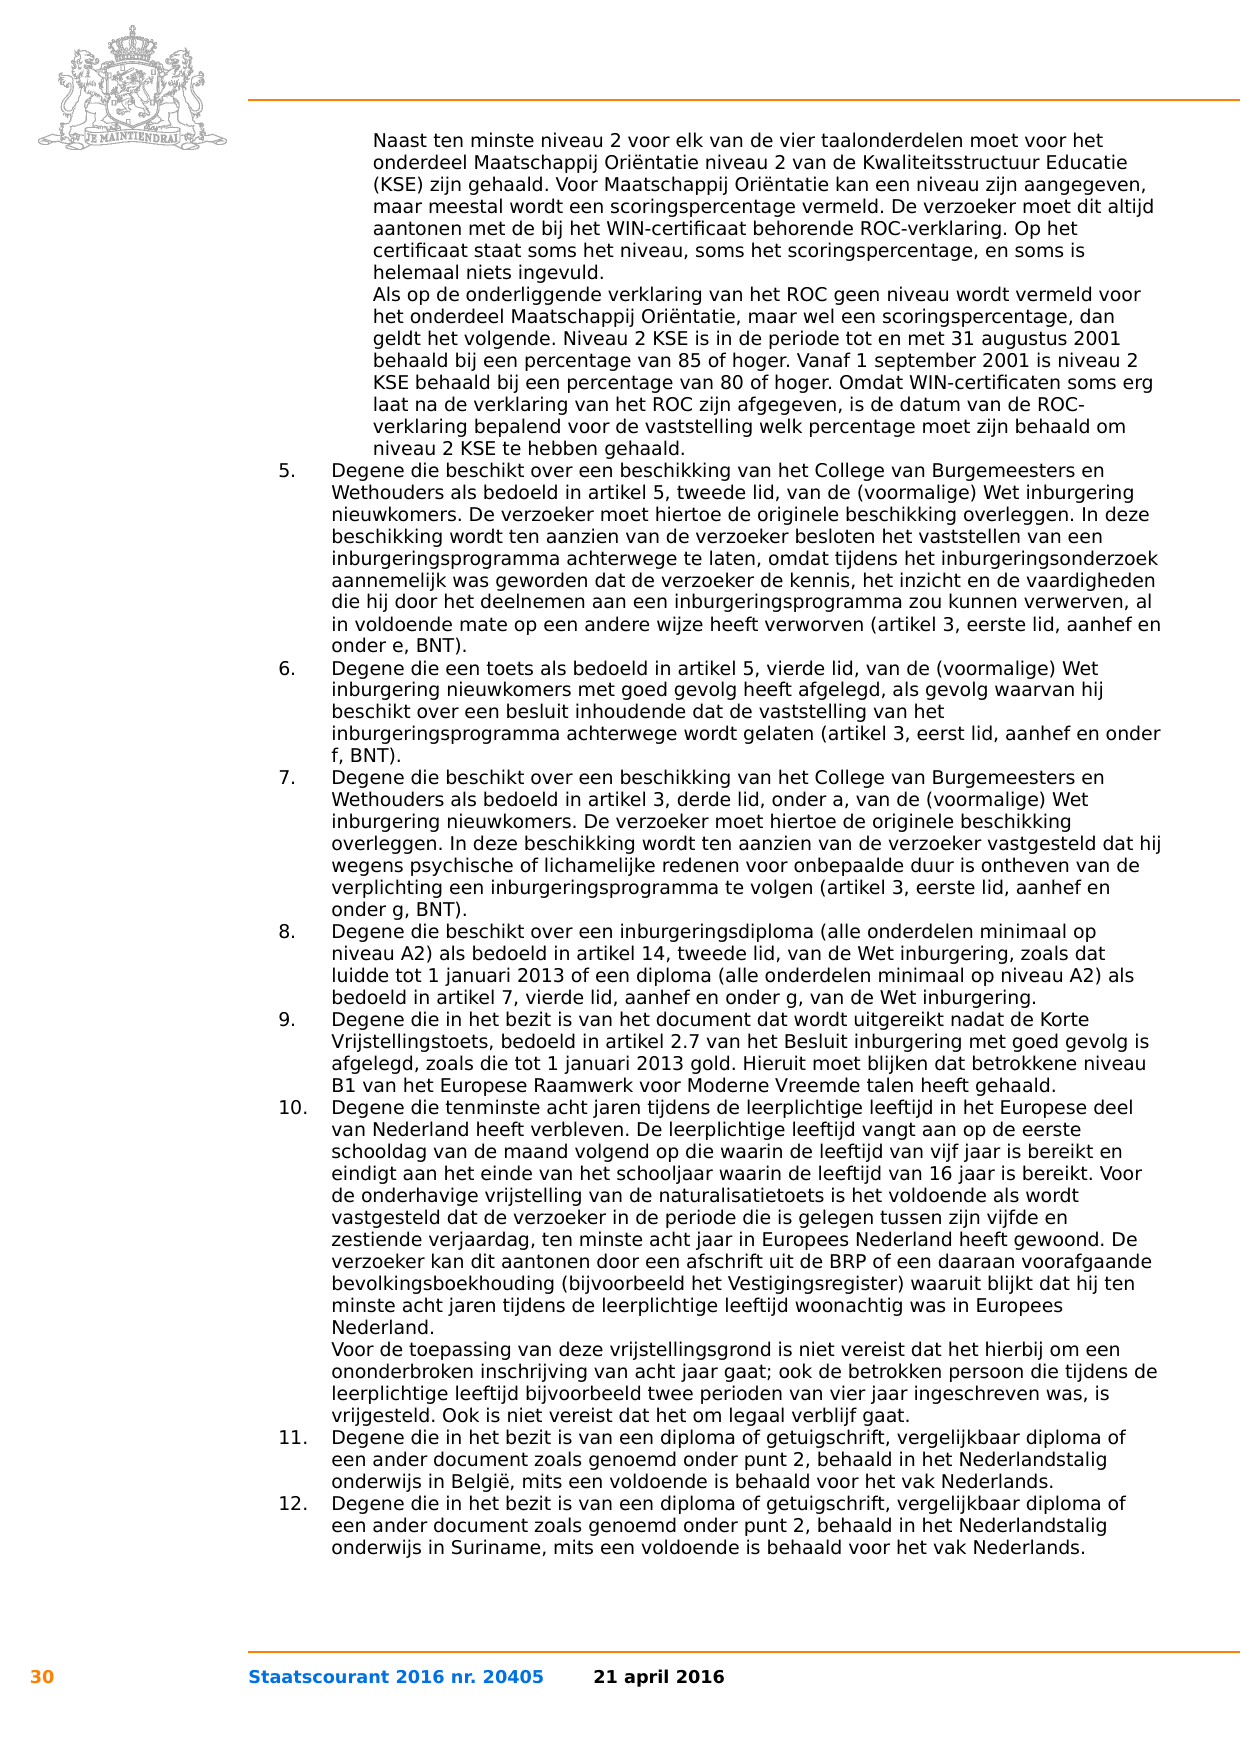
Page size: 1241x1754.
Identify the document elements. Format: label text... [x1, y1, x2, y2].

text 6. Degene die een toets als bedoeld in artikel 5, vierde lid, van de (voormalige) Wet inburgering nieuwkomers met goed gevolg heeft afgelegd, als gevolg waarvan hij beschikt over een besluit inhoudende dat de vaststelling van het inburgeringsprogramma achterwege wordt gelaten (artikel 3, eerst lid, aanhef en onder f, BNT). [278, 657, 1163, 767]
picture [38, 25, 227, 150]
text 12. Degene die in het bezit is van een diploma of getuigschrift, vergelijkbaar diploma of een ander document zoals genoemd onder punt 2, behaald in het Nederlandstalig onderwijs in Suriname, mits een voldoende is behaald voor het vak Nederlands. [278, 1493, 1163, 1558]
text 8. Degene die beschikt over een inburgeringsdiploma (alle onderdelen minimaal op niveau A2) als bedoeld in artikel 14, tweede lid, van de Wet inburgering, zoals dat luidde tot 1 januari 2013 of een diploma (alle onderdelen minimaal op niveau A2) als bedoeld in artikel 7, vierde lid, aanhef en onder g, van de Wet inburgering. [278, 921, 1163, 1009]
text 10. Degene die tenminste acht jaren tijdens de leerplichtige leeftijd in het Europese deel van Nederland heeft verbleven. De leerplichtige leeftijd vangt aan op de eerste schooldag van de maand volgend op die waarin de leeftijd van vijf jaar is bereikt en eindigt aan het einde van het schooljaar waarin de leeftijd van 16 jaar is bereikt. Voor de onderhavige vrijstelling van de naturalisatietoets is het voldoende als wordt vastgesteld dat de verzoeker in de periode die is gelegen tussen zijn vijfde en zestiende verjaardag, ten minste acht jaar in Europees Nederland heeft gewoond. De verzoeker kan dit aantonen door een afschrift uit de BRP of een daaraan voorafgaande bevolkingsboekhouding (bijvoorbeeld het Vestigingsregister) waaruit blijkt dat hij ten minste acht jaren tijdens de leerplichtige leeftijd woonachtig was in Europees Nederland. [278, 1097, 1163, 1339]
text 11. Degene die in het bezit is van een diploma of getuigschrift, vergelijkbaar diploma of een ander document zoals genoemd onder punt 2, behaald in het Nederlandstalig onderwijs in België, mits een voldoende is behaald voor het vak Nederlands. [278, 1427, 1163, 1493]
text Naast ten minste niveau 2 voor elk van de vier taalonderdelen moet voor het onderdeel Maatschappij Oriëntatie niveau 2 van de Kwaliteitsstructuur Educatie (KSE) zijn gehaald. Voor Maatschappij Oriëntatie kan een niveau zijn aangegeven, maar meestal wordt een scoringspercentage vermeld. De verzoeker moet dit altijd aantonen met de bij het WIN-certificaat behorende ROC-verklaring. Op het certificaat staat soms het niveau, soms het scoringspercentage, en soms is helemaal niets ingevuld. [373, 130, 1163, 284]
text Voor de toepassing van deze vrijstellingsgrond is niet vereist dat het hierbij om een ononderbroken inschrijving van acht jaar gaat; ook de betrokken persoon die tijdens de leerplichtige leeftijd bijvoorbeeld twee perioden van vier jaar ingeschreven was, is vrijgesteld. Ook is niet vereist dat het om legaal verblijf gaat. [331, 1339, 1163, 1427]
text Als op de onderliggende verklaring van het ROC geen niveau wordt vermeld voor het onderdeel Maatschappij Oriëntatie, maar wel een scoringspercentage, dan geldt het volgende. Niveau 2 KSE is in de periode tot en met 31 augustus 2001 behaald bij een percentage van 85 of hoger. Vanaf 1 september 2001 is niveau 2 KSE behaald bij een percentage van 80 of hoger. Omdat WIN-certificaten soms erg laat na de verklaring van het ROC zijn afgegeven, is de datum van de ROC-verklaring bepalend voor de vaststelling welk percentage moet zijn behaald om niveau 2 KSE te hebben gehaald. [373, 284, 1163, 459]
text 5. Degene die beschikt over een beschikking van het College van Burgemeesters en Wethouders als bedoeld in artikel 5, tweede lid, van de (voormalige) Wet inburgering nieuwkomers. De verzoeker moet hiertoe de originele beschikking overleggen. In deze beschikking wordt ten aanzien van de verzoeker besloten het vaststellen van een inburgeringsprogramma achterwege te laten, omdat tijdens het inburgeringsonderzoek aannemelijk was geworden dat de verzoeker de kennis, het inzicht en de vaardigheden die hij door het deelnemen aan een inburgeringsprogramma zou kunnen verwerven, al in voldoende mate op een andere wijze heeft verworven (artikel 3, eerste lid, aanhef en onder e, BNT). [278, 459, 1163, 657]
text 9. Degene die in het bezit is van het document dat wordt uitgereikt nadat de Korte Vrijstellingstoets, bedoeld in artikel 2.7 van het Besluit inburgering met goed gevolg is afgelegd, zoals die tot 1 januari 2013 gold. Hieruit moet blijken dat betrokkene niveau B1 van het Europese Raamwerk voor Moderne Vreemde talen heeft gehaald. [278, 1009, 1163, 1097]
text 7. Degene die beschikt over een beschikking van het College van Burgemeesters en Wethouders als bedoeld in artikel 3, derde lid, onder a, van de (voormalige) Wet inburgering nieuwkomers. De verzoeker moet hiertoe de originele beschikking overleggen. In deze beschikking wordt ten aanzien van de verzoeker vastgesteld dat hij wegens psychische of lichamelijke redenen voor onbepaalde duur is ontheven van de verplichting een inburgeringsprogramma te volgen (artikel 3, eerste lid, aanhef en onder g, BNT). [278, 767, 1163, 921]
